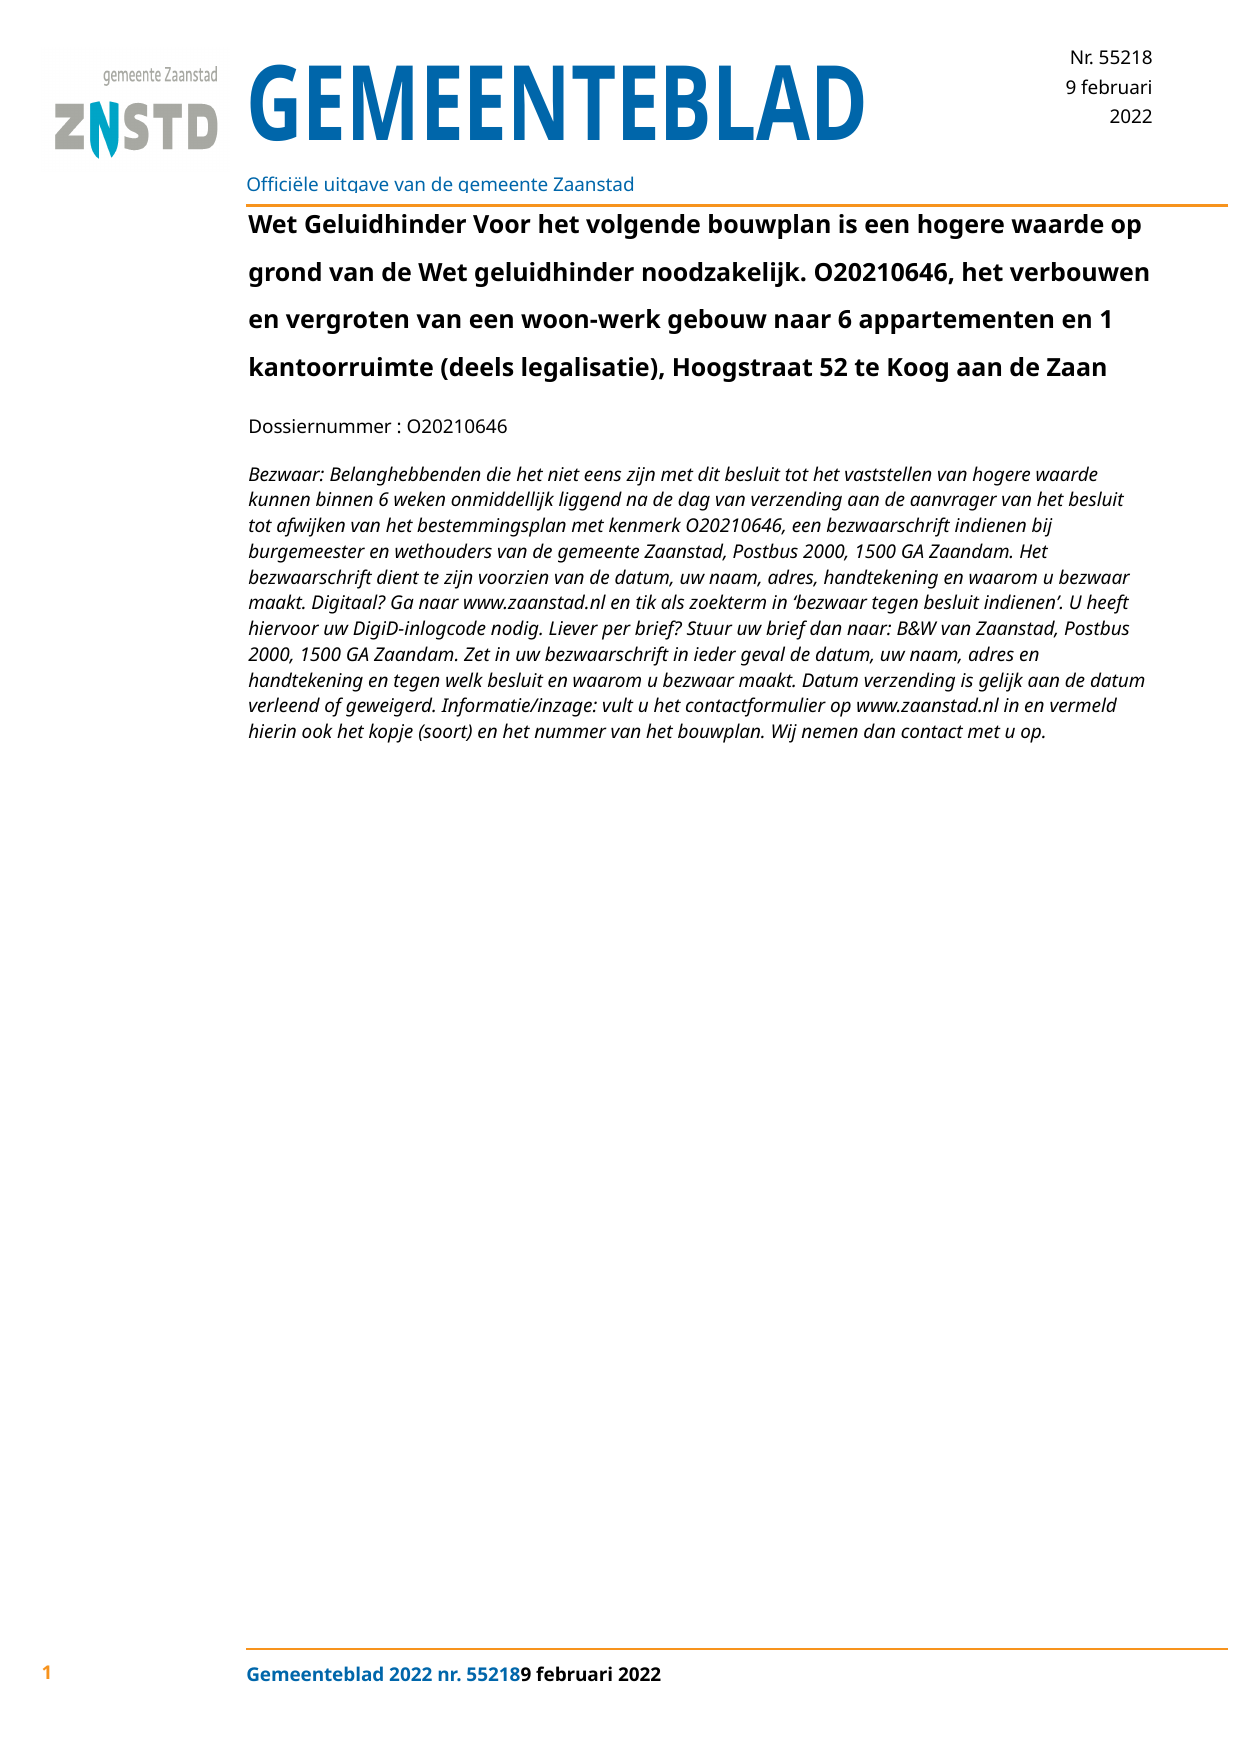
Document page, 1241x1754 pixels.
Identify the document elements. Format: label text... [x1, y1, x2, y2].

picture [41, 47, 231, 172]
text Bezwaar: Belanghebbenden die het niet eens zijn met dit besluit tot het vaststellen van hogere waarde kunnen binnen 6 weken onmiddellijk liggend na de dag van verzending aan de aanvrager van het besluit tot afwijken van het bestemmingsplan met kenmerk O20210646, een bezwaarschrift indienen bij burgemeester en wethouders van de gemeente Zaanstad, Postbus 2000, 1500 GA Zaandam. Het bezwaarschrift dient te zijn voorzien van de datum, uw naam, adres, handtekening en waarom u bezwaar maakt. Digitaal? Ga naar www.zaanstad.nl en tik als zoekterm in ‘bezwaar tegen besluit indienen’. U heeft hiervoor uw DigiD-inlogcode nodig. Liever per brief? Stuur uw brief dan naar: B&W van Zaanstad, Postbus 2000, 1500 GA Zaandam. Zet in uw bezwaarschrift in ieder geval de datum, uw naam, adres en handtekening en tegen welk besluit en waarom u bezwaar maakt. Datum verzending is gelijk aan de datum verleend of geweigerd. Informatie/inzage: vult u het contactformulier op www.zaanstad.nl in en vermeld hierin ook het kopje (soort) en het nummer van het bouwplan. Wij nemen dan contact met u op. [248, 461, 1152, 744]
text Wet Geluidhinder Voor het volgende bouwplan is een hogere waarde op grond van de Wet geluidhinder noodzakelijk. O20210646, het verbouwen en vergroten van een woon-werk gebouw naar 6 appartementen en 1 kantoorruimte (deels legalisatie), Hoogstraat 52 te Koog aan de Zaan [248, 207, 1152, 384]
text Dossiernummer : O20210646 [248, 413, 1152, 439]
